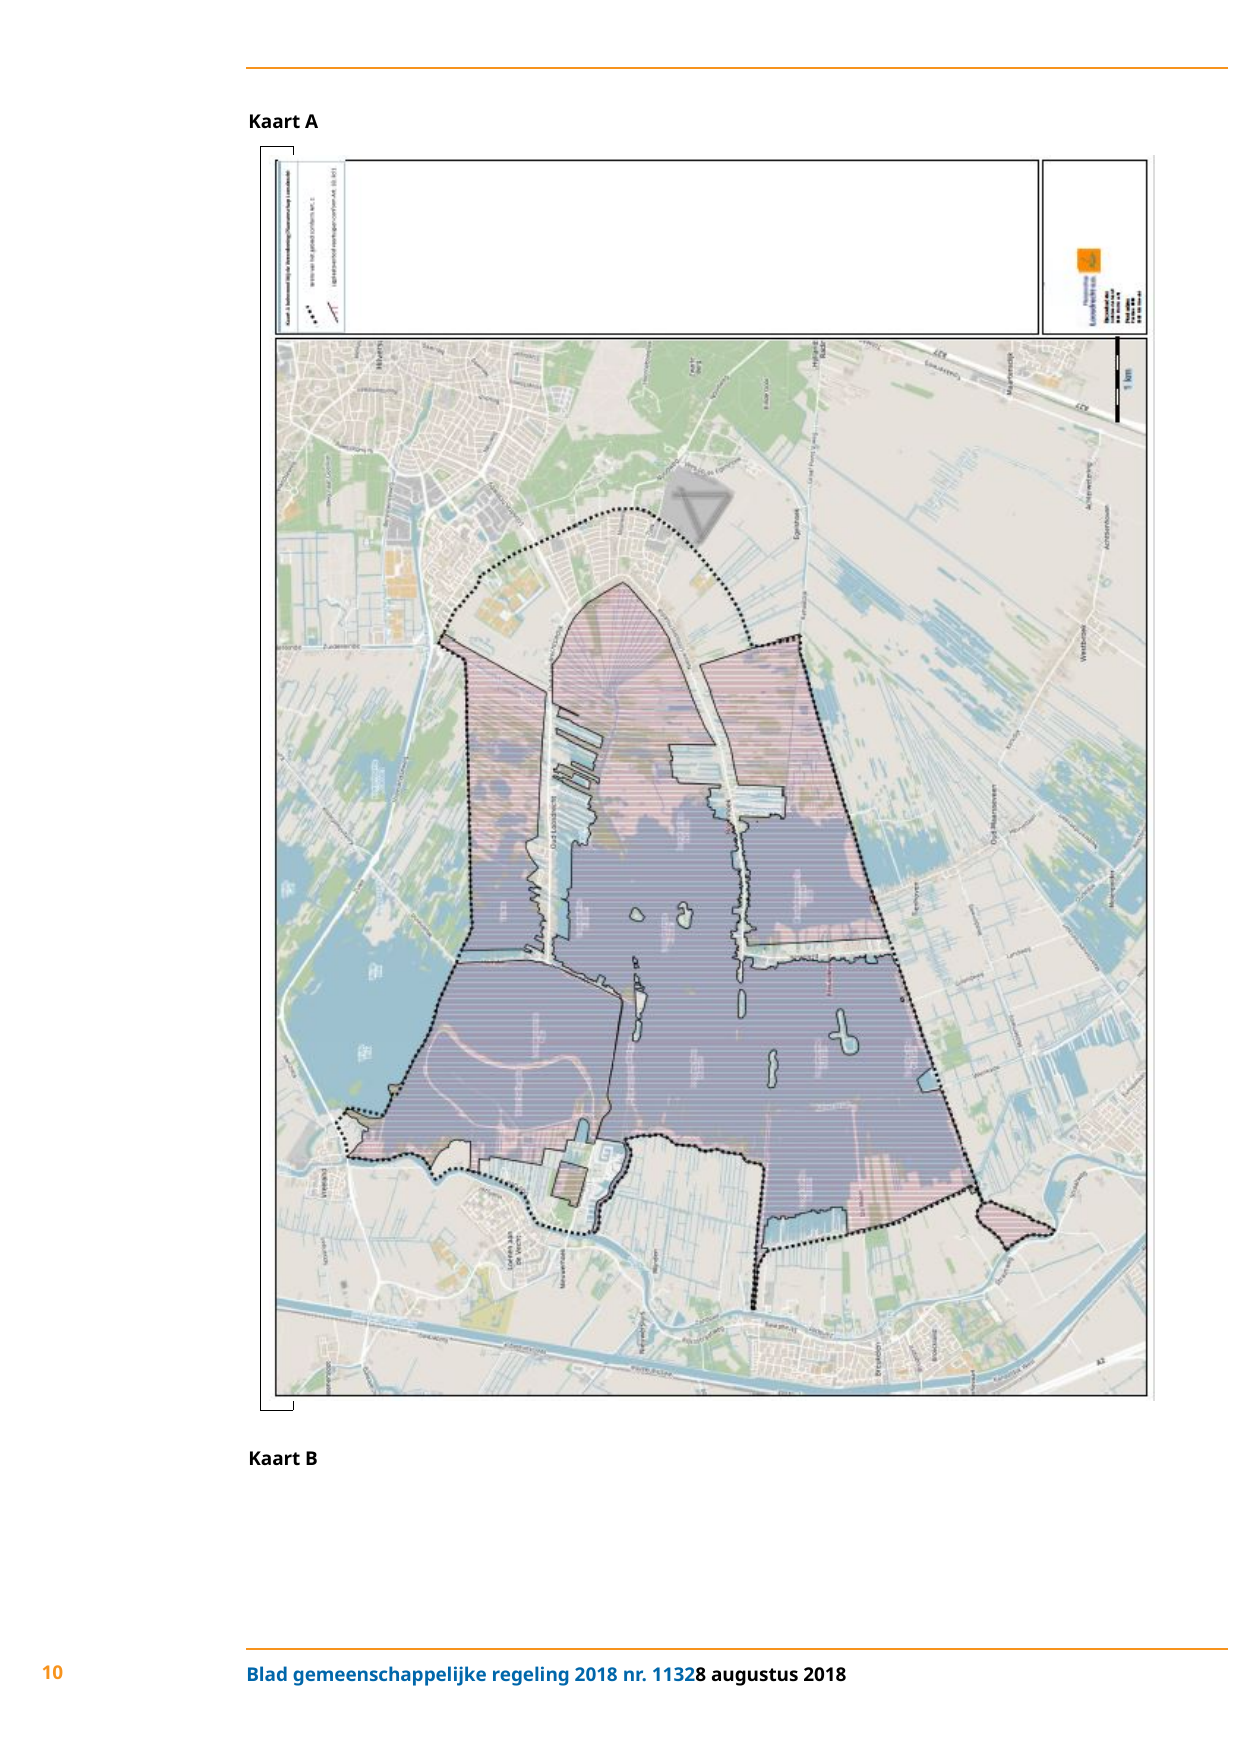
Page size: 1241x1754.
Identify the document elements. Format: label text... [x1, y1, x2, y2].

text Kaart A [248, 108, 1152, 134]
picture [41, 47, 231, 172]
text ­ [248, 134, 1152, 1427]
picture [268, 155, 1155, 1401]
text ­ [261, 147, 293, 1410]
text Kaart B [248, 1445, 1152, 1471]
